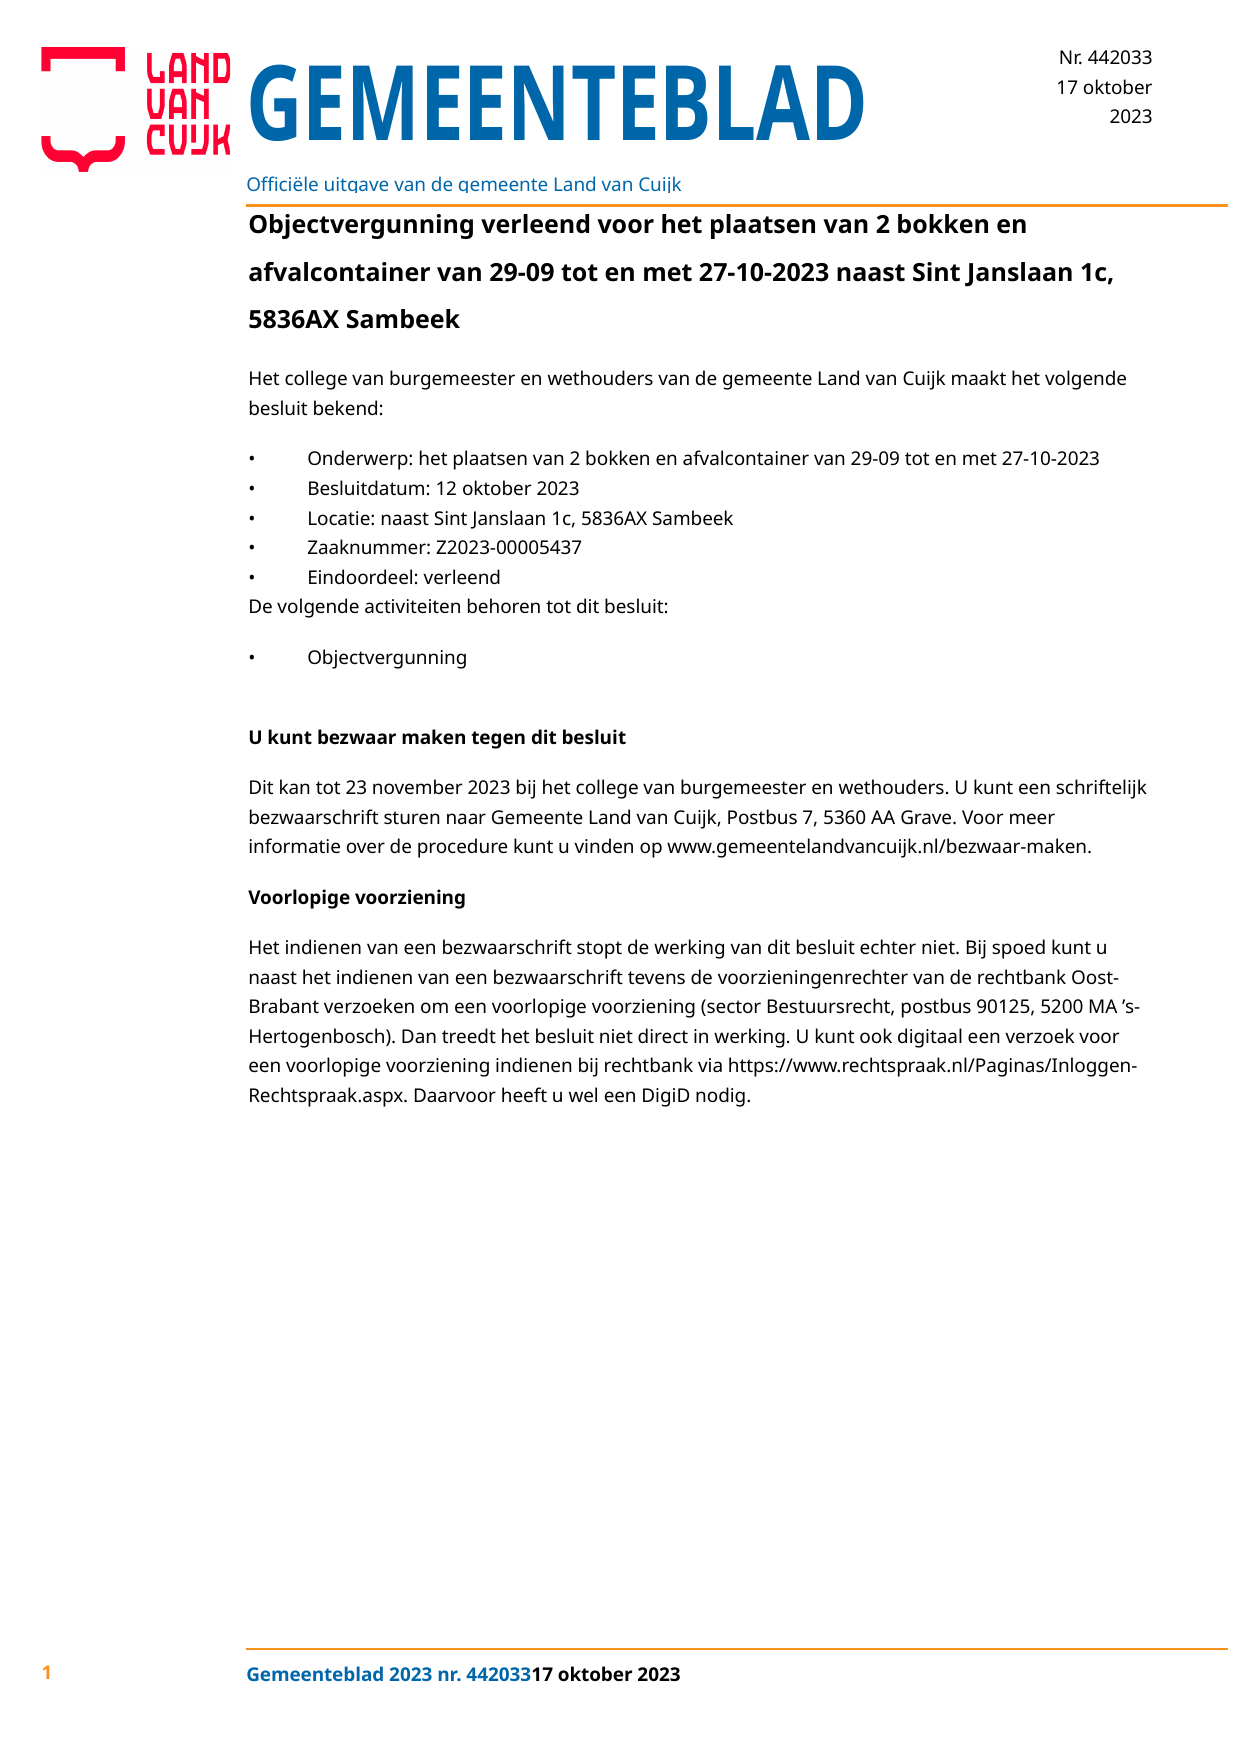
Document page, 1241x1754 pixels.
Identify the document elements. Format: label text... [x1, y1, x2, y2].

text De volgende activiteiten behoren tot dit besluit: [248, 593, 1152, 619]
text U kunt bezwaar maken tegen dit besluit [248, 724, 1152, 749]
list Eindoordeel: verleend [248, 564, 1152, 589]
list Objectvergunning [248, 644, 1152, 669]
text Het indienen van een bezwaarschrift stopt de werking van dit besluit echter niet. Bij spoed kunt u naast het indienen van een bezwaarschrift tevens de voorzieningenrechter van de rechtbank Oost-Brabant verzoeken om een voorlopige voorziening (sector Bestuursrecht, postbus 90125, 5200 MA ’s-Hertogenbosch). Dan treedt het besluit niet direct in werking. U kunt ook digitaal een verzoek voor een voorlopige voorziening indienen bij rechtbank via https://www.rechtspraak.nl/Paginas/Inloggen-Rechtspraak.aspx. Daarvoor heeft u wel een DigiD nodig. [248, 934, 1152, 1108]
list Zaaknummer: Z2023-00005437 [248, 534, 1152, 560]
picture [41, 47, 231, 172]
text Objectvergunning verleend voor het plaatsen van 2 bokken en afvalcontainer van 29-09 tot en met 27-10-2023 naast Sint Janslaan 1c, 5836AX Sambeek [248, 207, 1152, 336]
text Voorlopige voorziening [248, 884, 1152, 909]
text Dit kan tot 23 november 2023 bij het college van burgemeester en wethouders. U kunt een schriftelijk bezwaarschrift sturen naar Gemeente Land van Cuijk, Postbus 7, 5360 AA Grave. Voor meer informatie over de procedure kunt u vinden op www.gemeentelandvancuijk.nl/bezwaar-maken. [248, 774, 1152, 859]
text Het college van burgemeester en wethouders van de gemeente Land van Cuijk maakt het volgende besluit bekend: [248, 366, 1152, 421]
list Besluitdatum: 12 oktober 2023 [248, 475, 1152, 501]
list Onderwerp: het plaatsen van 2 bokken en afvalcontainer van 29-09 tot en met 27-10-2023 [248, 446, 1152, 471]
list Locatie: naast Sint Janslaan 1c, 5836AX Sambeek [248, 505, 1152, 530]
